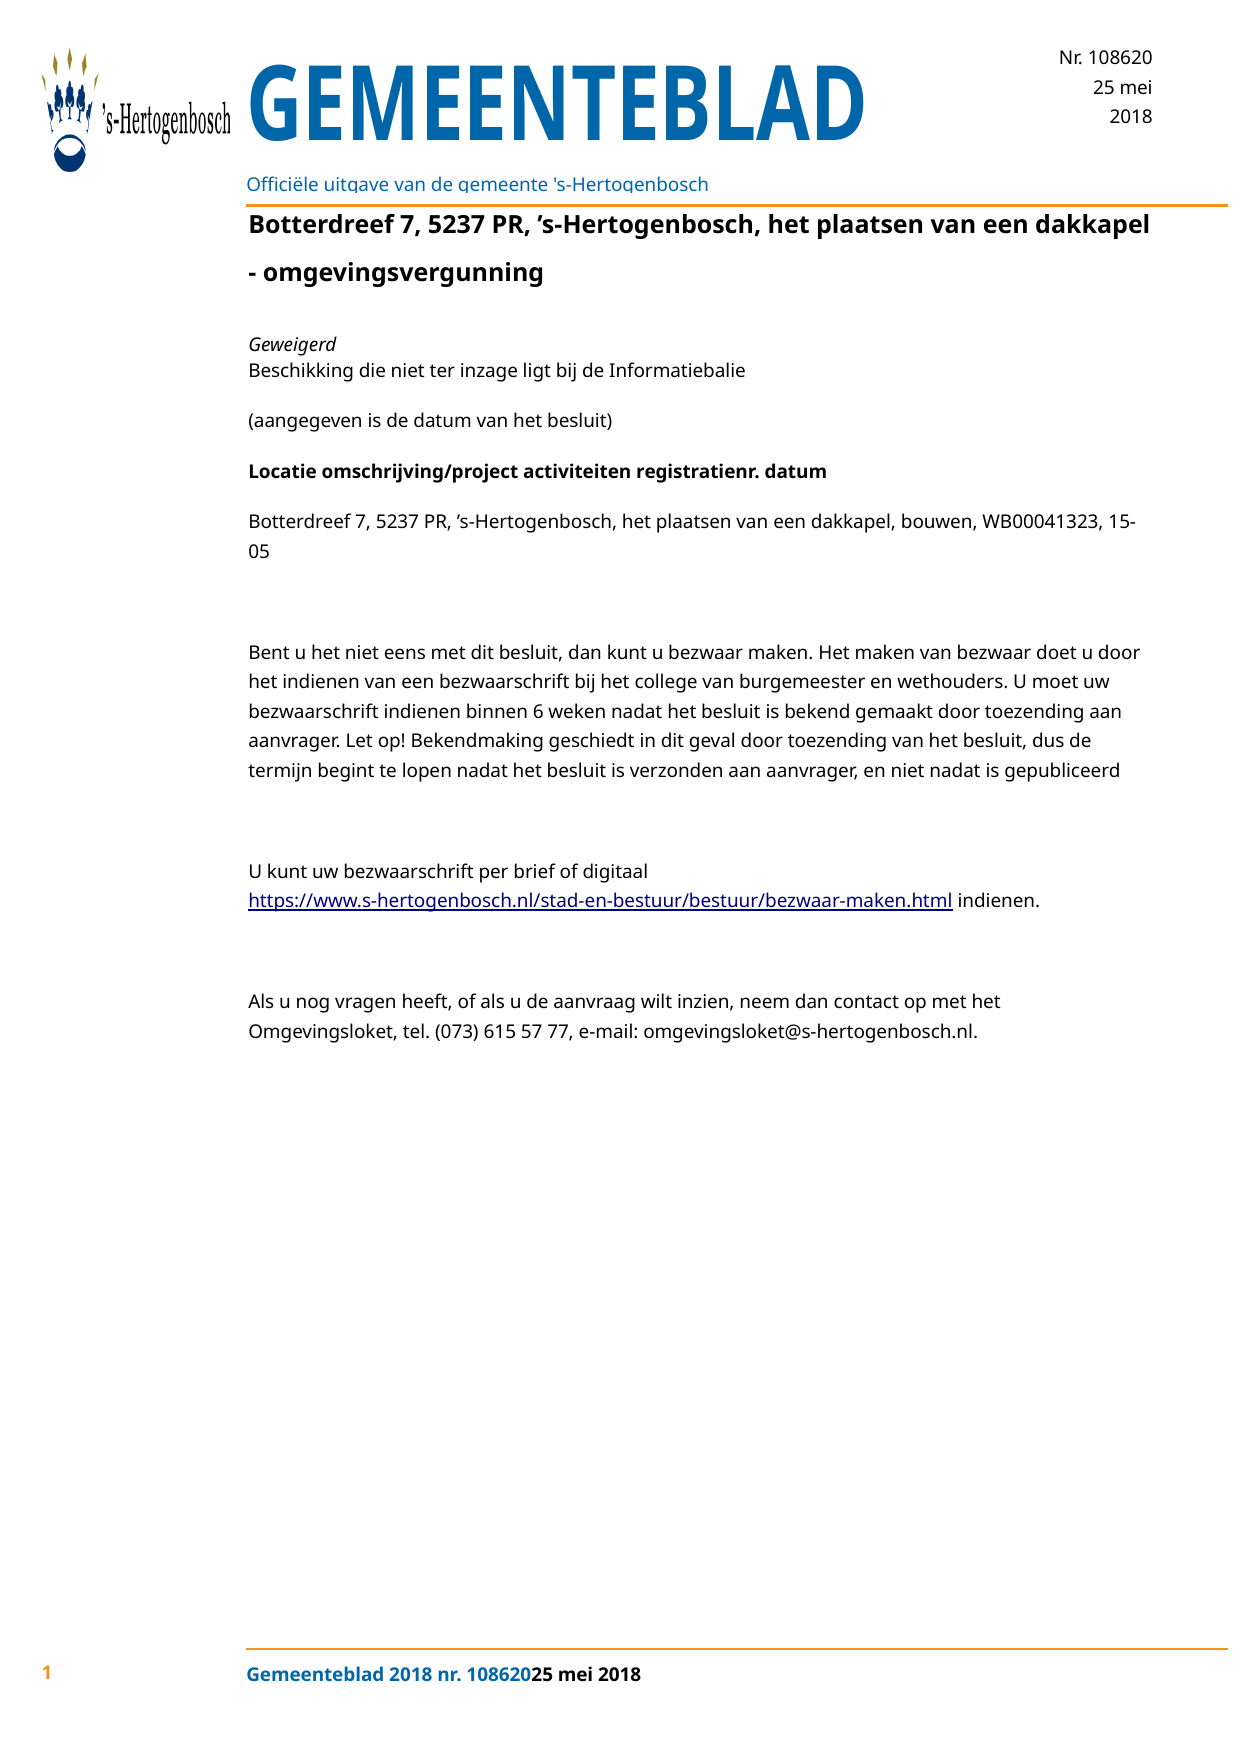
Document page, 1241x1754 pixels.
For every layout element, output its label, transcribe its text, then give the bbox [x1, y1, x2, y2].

picture [41, 47, 231, 172]
text Locatie omschrijving/project activiteiten registratienr. datum [248, 458, 1152, 484]
text Bent u het niet eens met dit besluit, dan kunt u bezwaar maken. Het maken van bezwaar doet u door het indienen van een bezwaarschrift bij het college van burgemeester en wethouders. U moet uw bezwaarschrift indienen binnen 6 weken nadat het besluit is bekend gemaakt door toezending aan aanvrager. Let op! Bekendmaking geschiedt in dit geval door toezending van het besluit, dus de termijn begint te lopen nadat het besluit is verzonden aan aanvrager, en niet nadat is gepubliceerd [248, 639, 1152, 783]
text Beschikking die niet ter inzage ligt bij de Informatiebalie [248, 357, 1152, 383]
text Geweigerd [248, 331, 1152, 357]
text U kunt uw bezwaarschrift per brief of digitaal https://www.s-hertogenbosch.nl/stad-en-bestuur/bestuur/bezwaar-maken.html indienen. [248, 858, 1152, 913]
text Botterdreef 7, 5237 PR, ’s-Hertogenbosch, het plaatsen van een dakkapel, bouwen, WB00041323, 15-05 [248, 508, 1152, 564]
text (aangegeven is de datum van het besluit) [248, 408, 1152, 433]
text Botterdreef 7, 5237 PR, ’s-Hertogenbosch, het plaatsen van een dakkapel - omgevingsvergunning [248, 207, 1152, 288]
text Als u nog vragen heeft, of als u de aanvraag wilt inzien, neem dan contact op met het Omgevingsloket, tel. (073) 615 57 77, e-mail: omgevingsloket@s-hertogenbosch.nl. [248, 988, 1152, 1044]
